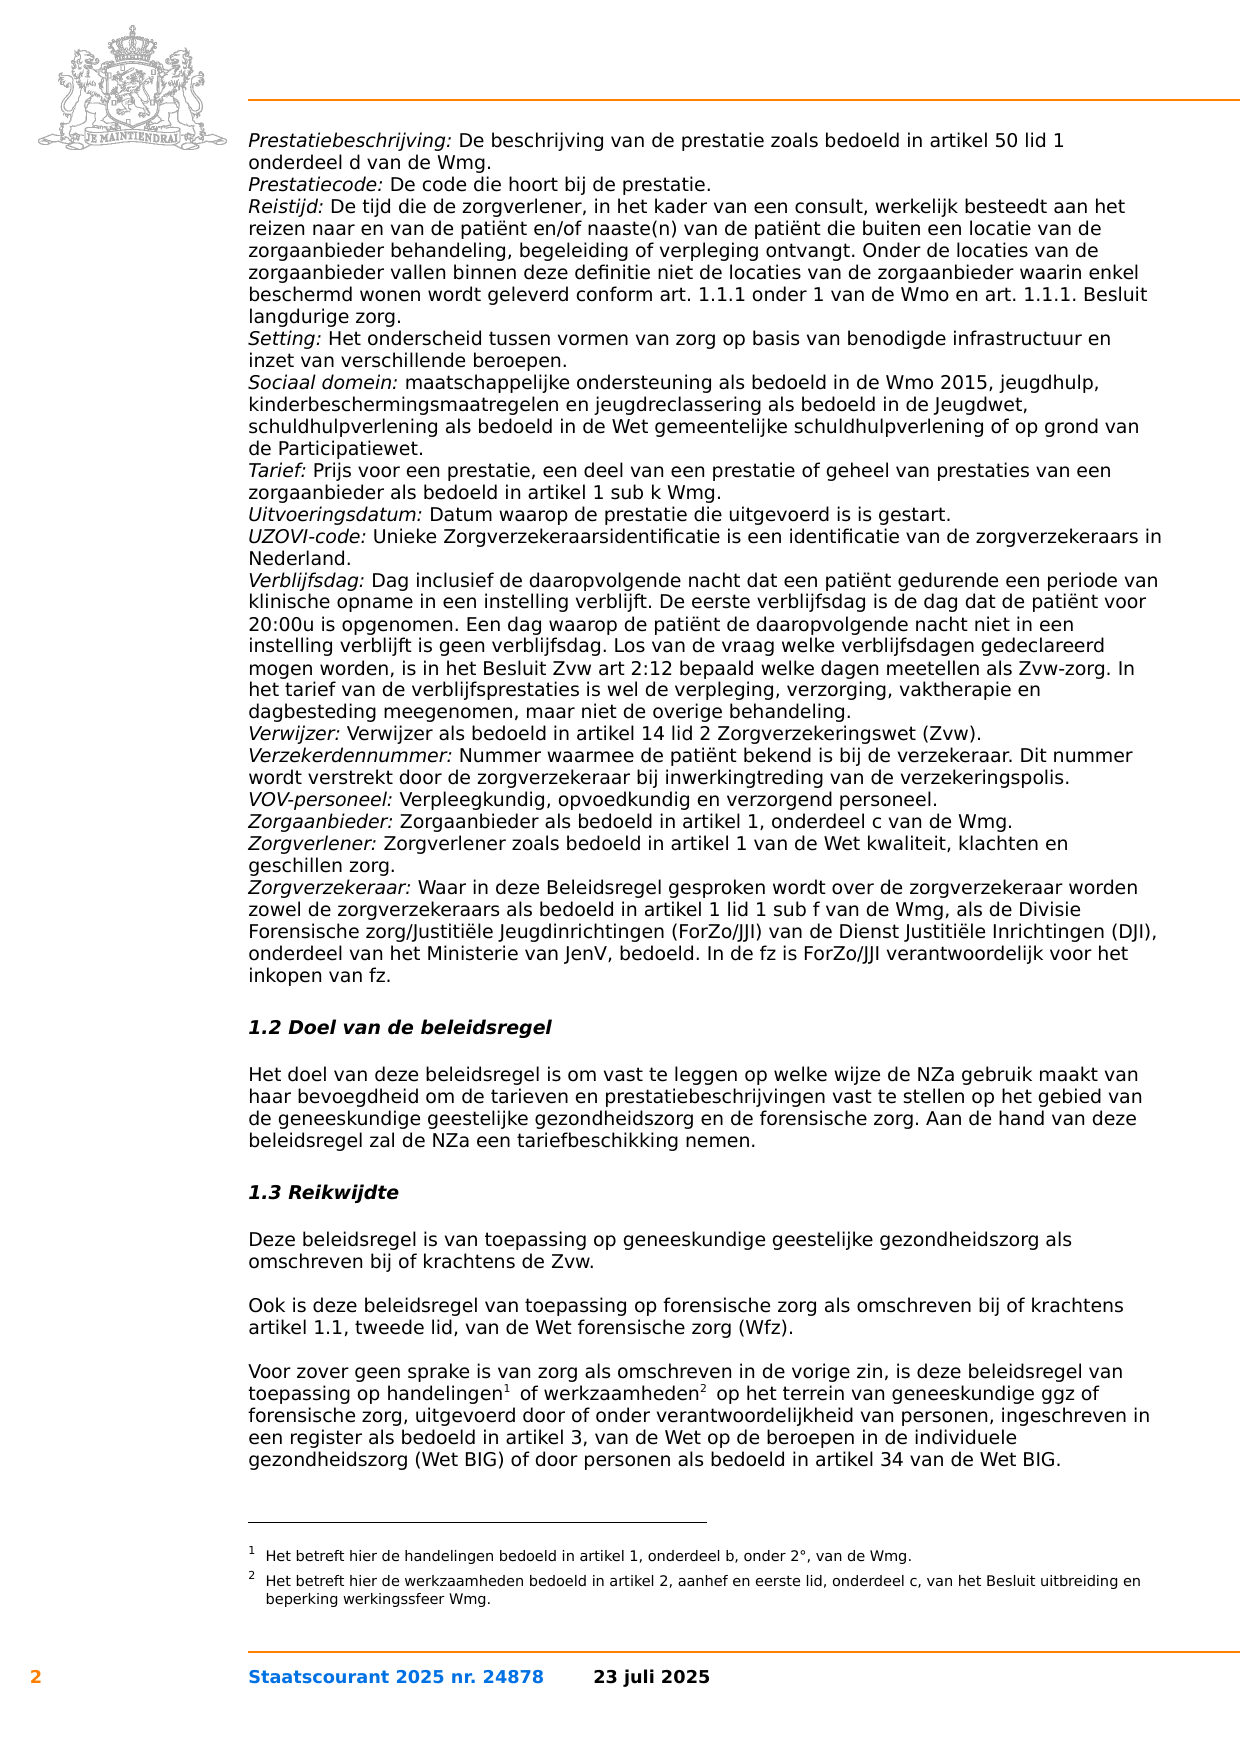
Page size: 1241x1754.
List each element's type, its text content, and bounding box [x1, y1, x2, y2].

text Tarief: Prijs voor een prestatie, een deel van een prestatie of geheel van prestaties van een zorgaanbieder als bedoeld in artikel 1 sub k Wmg. [248, 459, 1163, 503]
text VOV-personeel: Verpleegkundig, opvoedkundig en verzorgend personeel. [248, 789, 1163, 811]
text Sociaal domein: maatschappelijke ondersteuning als bedoeld in de Wmo 2015, jeugdhulp, kinderbeschermingsmaatregelen en jeugdreclassering als bedoeld in de Jeugdwet, schuldhulpverlening als bedoeld in de Wet gemeentelijke schuldhulpverlening of op grond van de Participatiewet. [248, 372, 1163, 459]
text Prestatiecode: De code die hoort bij de prestatie. [248, 174, 1163, 196]
text Zorgverzekeraar: Waar in deze Beleidsregel gesproken wordt over de zorgverzekeraar worden zowel de zorgverzekeraars als bedoeld in artikel 1 lid 1 sub f van de Wmg, als de Divisie Forensische zorg/Justitiële Jeugdinrichtingen (ForZo/JJI) van de Dienst Justitiële Inrichtingen (DJI), onderdeel van het Ministerie van JenV, bedoeld. In de fz is ForZo/JJI verantwoordelijk voor het inkopen van fz. [248, 877, 1163, 987]
text Verblijfsdag: Dag inclusief de daaropvolgende nacht dat een patiënt gedurende een periode van klinische opname in een instelling verblijft. De eerste verblijfsdag is de dag dat de patiënt voor 20:00u is opgenomen. Een dag waarop de patiënt de daaropvolgende nacht niet in een instelling verblijft is geen verblijfsdag. Los van de vraag welke verblijfsdagen gedeclareerd mogen worden, is in het Besluit Zvw art 2:12 bepaald welke dagen meetellen als Zvw-zorg. In het tarief van de verblijfsprestaties is wel de verpleging, verzorging, vaktherapie en dagbesteding meegenomen, maar niet de overige behandeling. [248, 569, 1163, 723]
text Setting: Het onderscheid tussen vormen van zorg op basis van benodigde infrastructuur en inzet van verschillende beroepen. [248, 328, 1163, 372]
text Verwijzer: Verwijzer als bedoeld in artikel 14 lid 2 Zorgverzekeringswet (Zvw). [248, 723, 1163, 745]
text Deze beleidsregel is van toepassing op geneeskundige geestelijke gezondheidszorg als omschreven bij of krachtens de Zvw. [248, 1229, 1163, 1273]
text Uitvoeringsdatum: Datum waarop de prestatie die uitgevoerd is is gestart. [248, 503, 1163, 526]
subtitle 1.3 Reikwijdte [248, 1182, 1163, 1204]
text Zorgaanbieder: Zorgaanbieder als bedoeld in artikel 1, onderdeel c van de Wmg. [248, 811, 1163, 833]
text Het betreft hier de werkzaamheden bedoeld in artikel 2, aanhef en eerste lid, onderdeel c, van het Besluit uitbreiding en beperking werkingssfeer Wmg. [248, 1569, 1163, 1608]
text UZOVI-code: Unieke Zorgverzekeraarsidentificatie is een identificatie van de zorgverzekeraars in Nederland. [248, 526, 1163, 569]
subtitle 1.2 Doel van de beleidsregel [248, 1017, 1163, 1039]
text Het doel van deze beleidsregel is om vast te leggen op welke wijze de NZa gebruik maakt van haar bevoegdheid om de tarieven en prestatiebeschrijvingen vast te stellen op het gebied van de geneeskundige geestelijke gezondheidszorg en de forensische zorg. Aan de hand van deze beleidsregel zal de NZa een tariefbeschikking nemen. [248, 1064, 1163, 1152]
text Ook is deze beleidsregel van toepassing op forensische zorg als omschreven bij of krachtens artikel 1.1, tweede lid, van de Wet forensische zorg (Wfz). [248, 1295, 1163, 1339]
text Zorgverlener: Zorgverlener zoals bedoeld in artikel 1 van de Wet kwaliteit, klachten en geschillen zorg. [248, 833, 1163, 877]
picture [38, 25, 227, 150]
text Voor zover geen sprake is van zorg als omschreven in de vorige zin, is deze beleidsregel van toepassing op handelingen of werkzaamheden op het terrein van geneeskundige ggz of forensische zorg, uitgevoerd door of onder verantwoordelijkheid van personen, ingeschreven in een register als bedoeld in artikel 3, van de Wet op de beroepen in de individuele gezondheidszorg (Wet BIG) of door personen als bedoeld in artikel 34 van de Wet BIG. [248, 1361, 1163, 1471]
text Reistijd: De tijd die de zorgverlener, in het kader van een consult, werkelijk besteedt aan het reizen naar en van de patiënt en/of naaste(n) van de patiënt die buiten een locatie van de zorgaanbieder behandeling, begeleiding of verpleging ontvangt. Onder de locaties van de zorgaanbieder vallen binnen deze definitie niet de locaties van de zorgaanbieder waarin enkel beschermd wonen wordt geleverd conform art. 1.1.1 onder 1 van de Wmo en art. 1.1.1. Besluit langdurige zorg. [248, 196, 1163, 328]
text Het betreft hier de handelingen bedoeld in artikel 1, onderdeel b, onder 2°, van de Wmg. [248, 1544, 1163, 1566]
text Verzekerdennummer: Nummer waarmee de patiënt bekend is bij de verzekeraar. Dit nummer wordt verstrekt door de zorgverzekeraar bij inwerkingtreding van de verzekeringspolis. [248, 745, 1163, 789]
text Prestatiebeschrijving: De beschrijving van de prestatie zoals bedoeld in artikel 50 lid 1 onderdeel d van de Wmg. [248, 130, 1163, 174]
